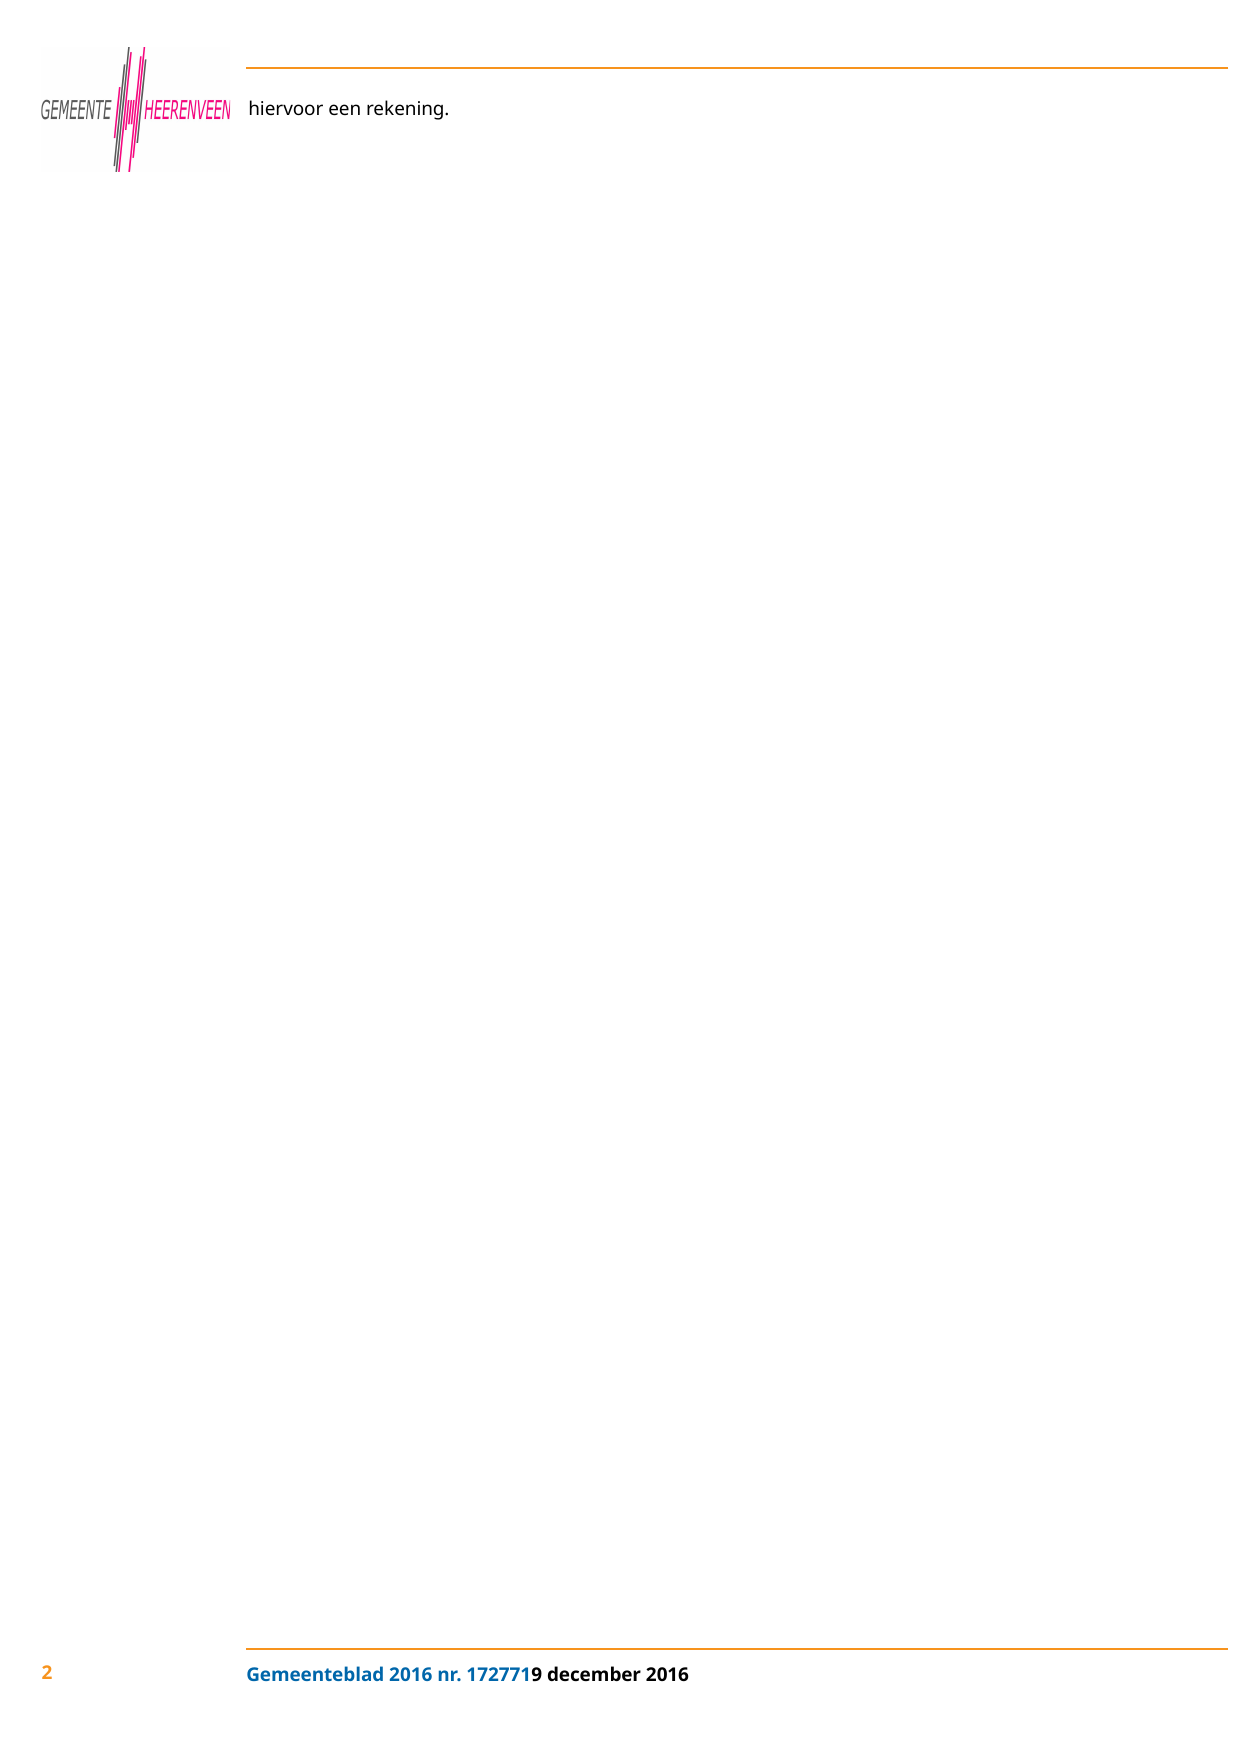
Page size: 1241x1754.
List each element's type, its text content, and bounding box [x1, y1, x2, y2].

text hiervoor een rekening. [248, 95, 1152, 121]
picture [41, 47, 231, 172]
